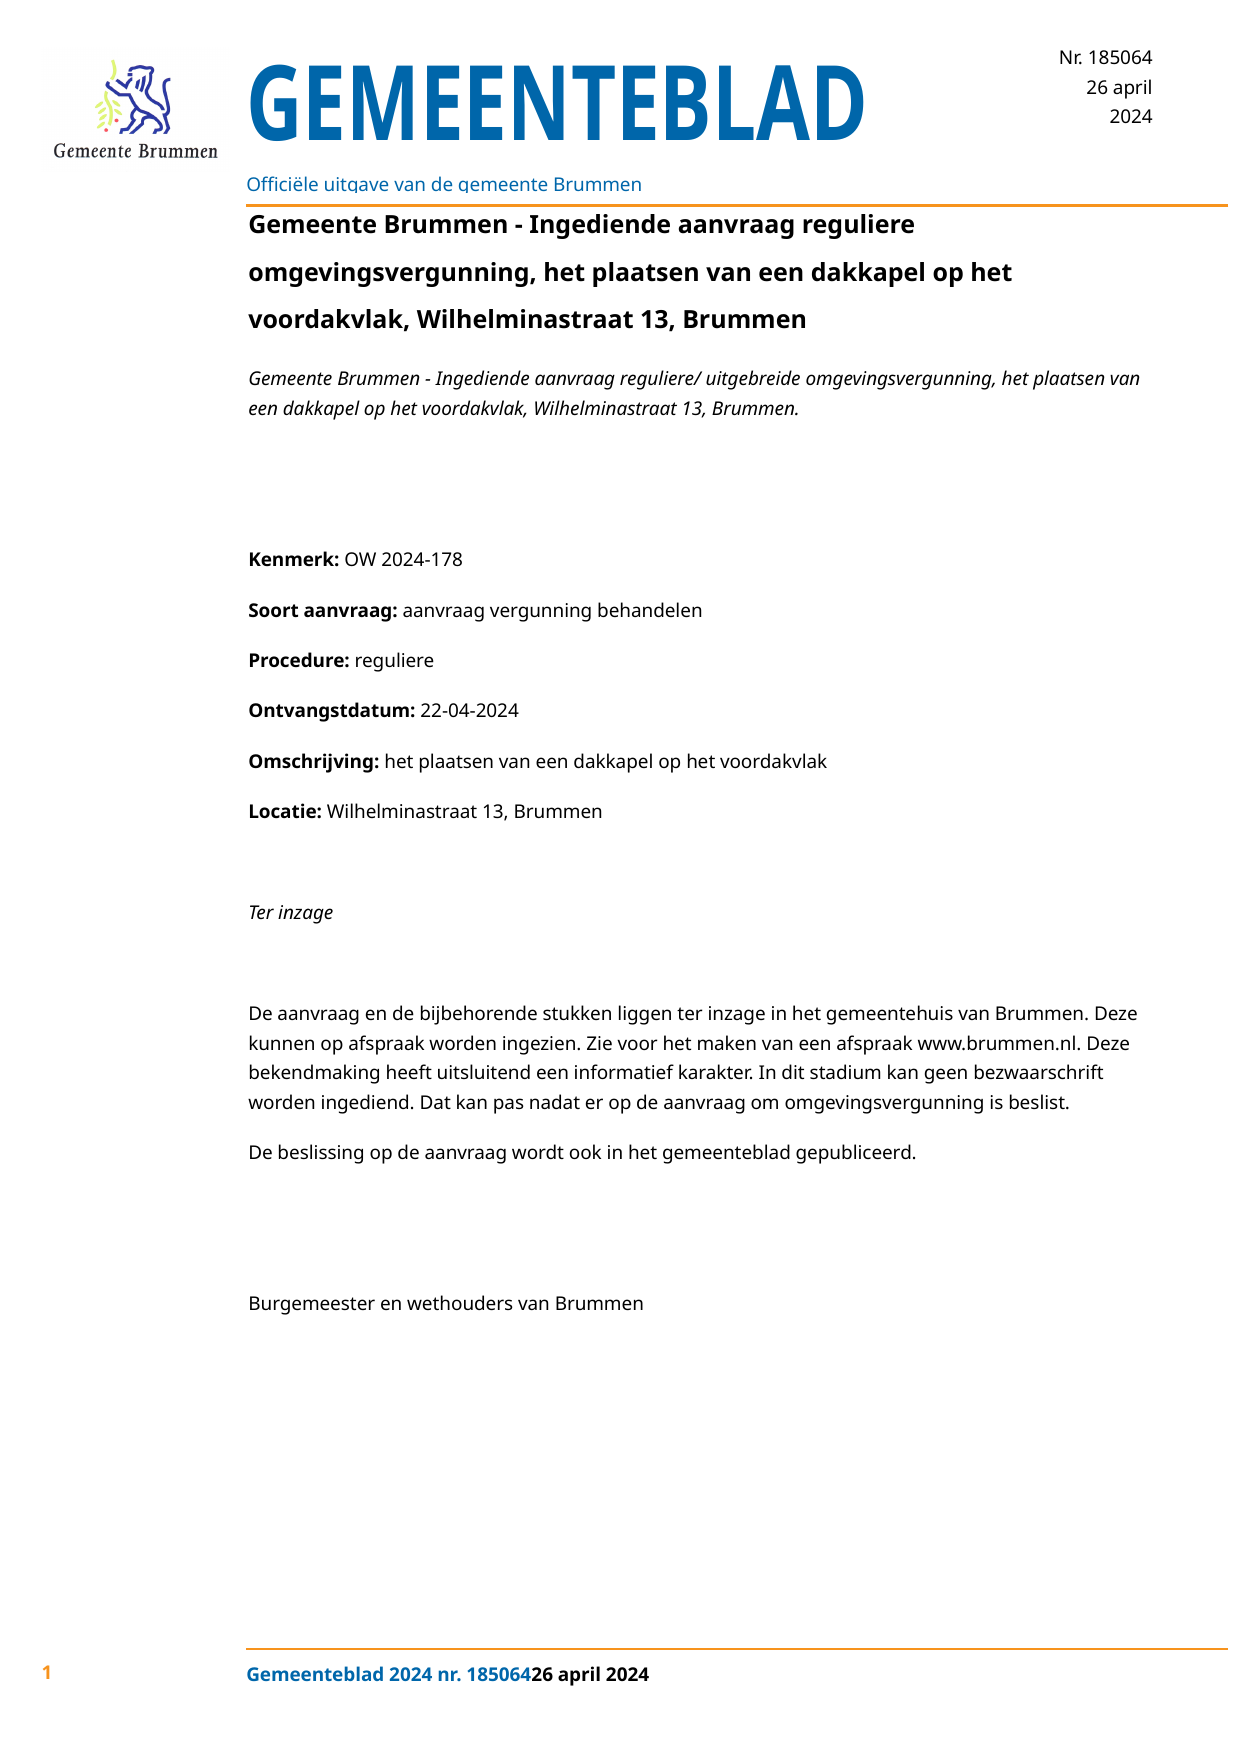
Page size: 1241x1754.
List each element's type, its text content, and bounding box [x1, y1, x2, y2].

text Ter inzage [248, 899, 1152, 925]
text Omschrijving: het plaatsen van een dakkapel op het voordakvlak [248, 748, 1152, 774]
text De beslissing op de aanvraag wordt ook in het gemeenteblad gepubliceerd. [248, 1139, 1152, 1165]
text Ontvangstdatum: 22-04-2024 [248, 698, 1152, 723]
text Gemeente Brummen - Ingediende aanvraag reguliere/ uitgebreide omgevingsvergunning, het plaatsen van een dakkapel op het voordakvlak, Wilhelminastraat 13, Brummen. [248, 366, 1152, 421]
picture [41, 47, 231, 172]
text De aanvraag en de bijbehorende stukken liggen ter inzage in het gemeentehuis van Brummen. Deze kunnen op afspraak worden ingezien. Zie voor het maken van een afspraak www.brummen.nl. Deze bekendmaking heeft uitsluitend een informatief karakter. In dit stadium kan geen bezwaarschrift worden ingediend. Dat kan pas nadat er op de aanvraag om omgevingsvergunning is beslist. [248, 1000, 1152, 1114]
text Procedure: reguliere [248, 647, 1152, 673]
text Soort aanvraag: aanvraag vergunning behandelen [248, 597, 1152, 622]
text Locatie: Wilhelminastraat 13, Brummen [248, 798, 1152, 824]
text Gemeente Brummen - Ingediende aanvraag reguliere omgevingsvergunning, het plaatsen van een dakkapel op het voordakvlak, Wilhelminastraat 13, Brummen [248, 207, 1152, 336]
text Kenmerk: OW 2024-178 [248, 546, 1152, 572]
text Burgemeester en wethouders van Brummen [248, 1291, 1152, 1316]
